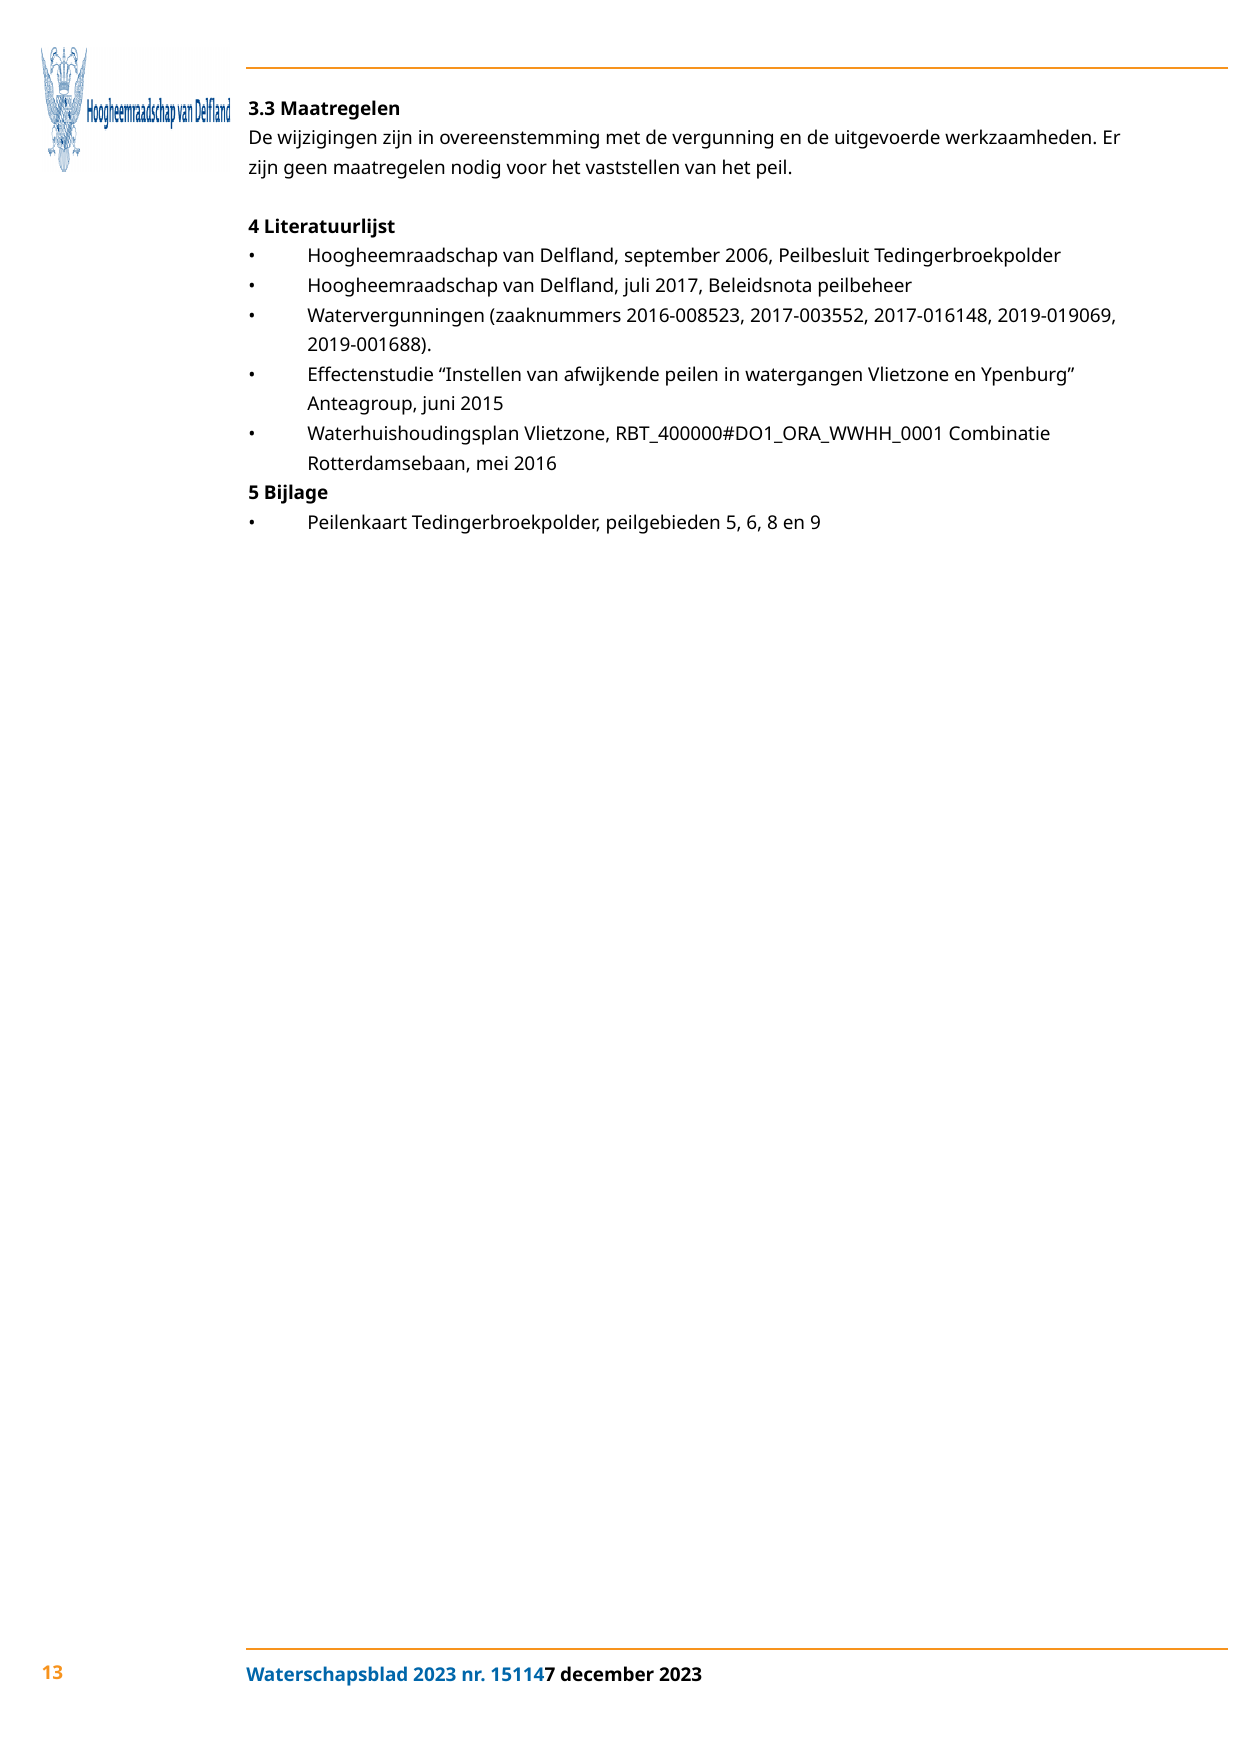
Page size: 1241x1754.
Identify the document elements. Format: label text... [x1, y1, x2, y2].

text 3.3 Maatregelen [248, 95, 1152, 121]
picture [41, 47, 231, 172]
list Peilenkaart Tedingerbroekpolder, peilgebieden 5, 6, 8 en 9 [248, 509, 1152, 535]
list Watervergunningen (zaaknummers 2016-008523, 2017-003552, 2017-016148, 2019-019069, 2019-001688). [248, 302, 1152, 357]
text 5 Bijlage [248, 479, 1152, 505]
list Hoogheemraadschap van Delfland, juli 2017, Beleidsnota peilbeheer [248, 272, 1152, 298]
text 4 Literatuurlijst [248, 213, 1152, 239]
list Hoogheemraadschap van Delfland, september 2006, Peilbesluit Tedingerbroekpolder [248, 243, 1152, 268]
text De wijzigingen zijn in overeenstemming met de vergunning en de uitgevoerde werkzaamheden. Er zijn geen maatregelen nodig voor het vaststellen van het peil. [248, 124, 1152, 180]
list Effectenstudie “Instellen van afwijkende peilen in watergangen Vlietzone en Ypenburg” Anteagroup, juni 2015 [248, 361, 1152, 416]
list Waterhuishoudingsplan Vlietzone, RBT_400000#DO1_ORA_WWHH_0001 Combinatie Rotterdamsebaan, mei 2016 [248, 420, 1152, 476]
